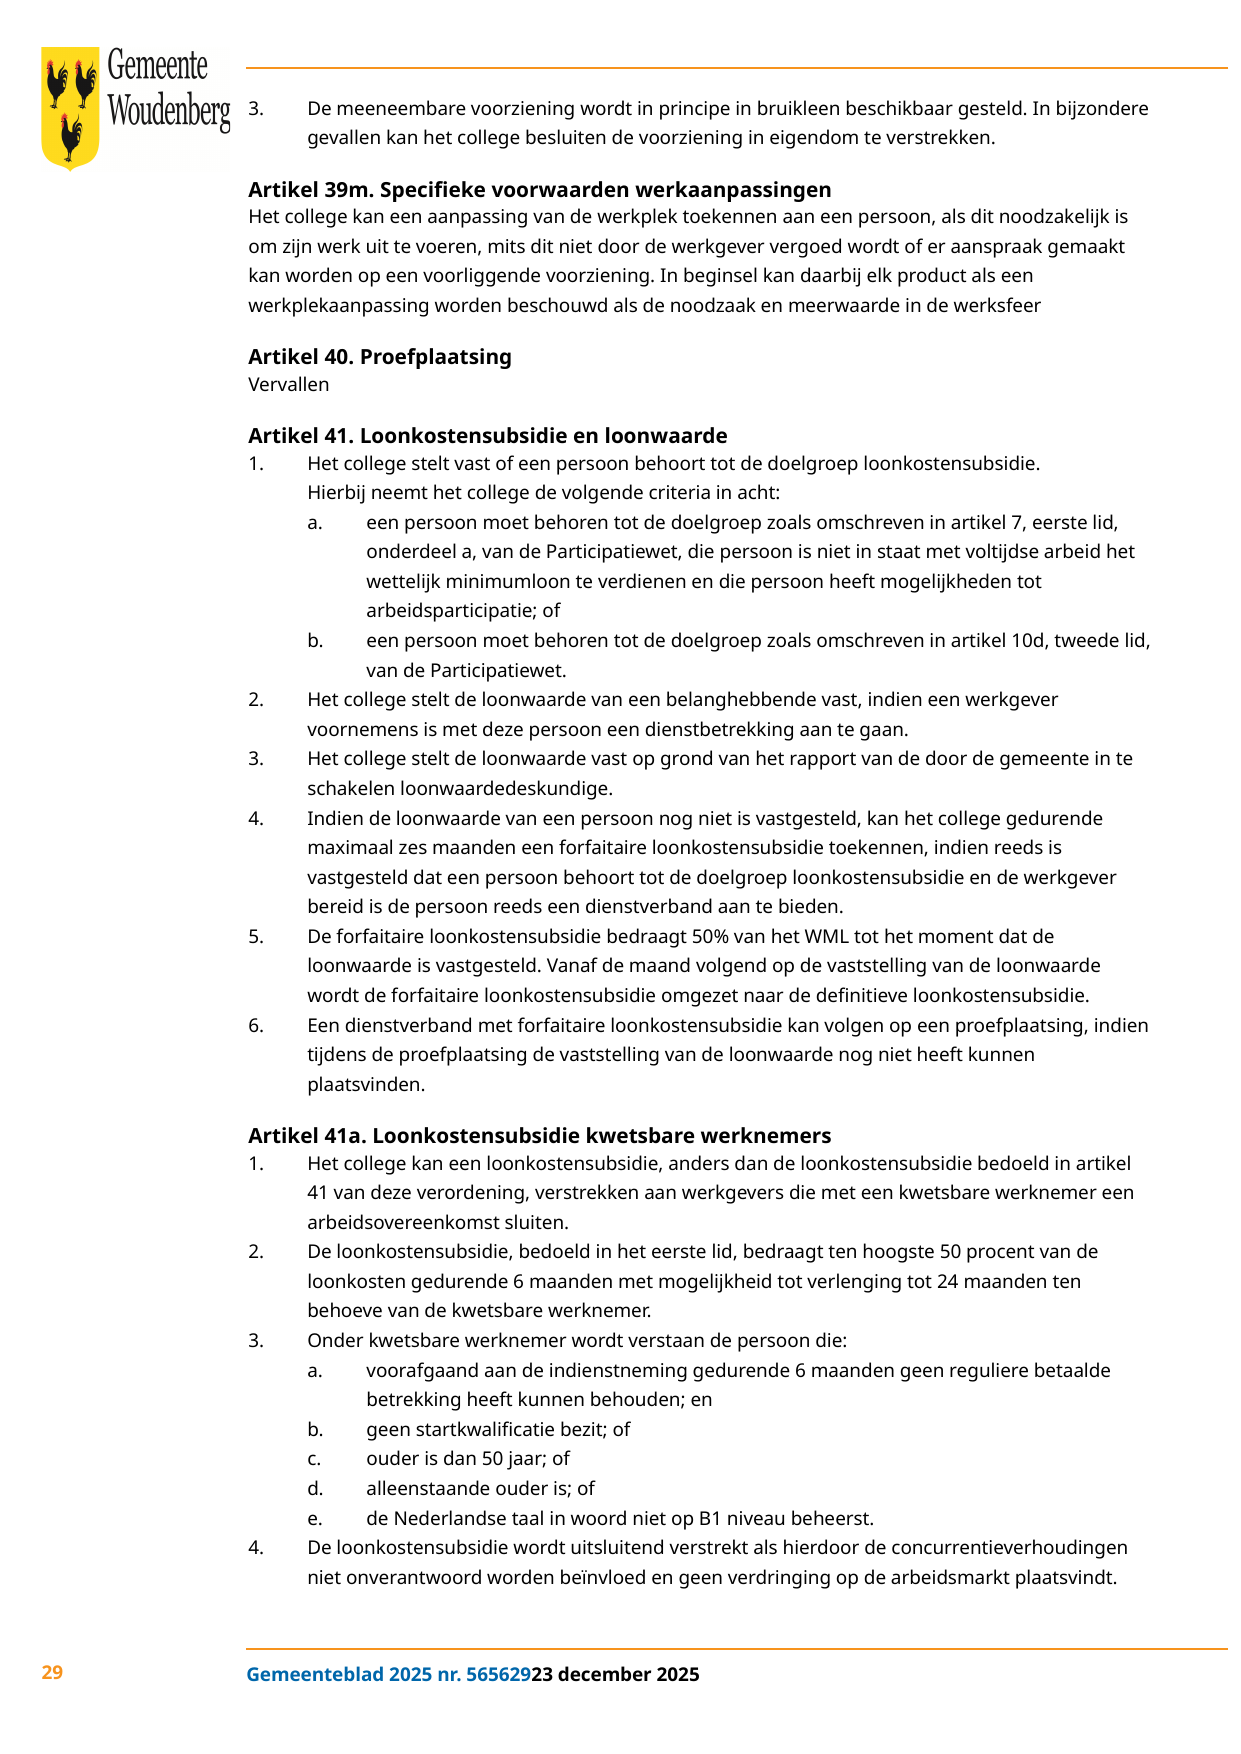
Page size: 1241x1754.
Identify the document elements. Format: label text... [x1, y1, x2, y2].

text Het college kan een aanpassing van de werkplek toekennen aan een persoon, als dit noodzakelijk is om zijn werk uit te voeren, mits dit niet door de werkgever vergoed wordt of er aanspraak gemaakt kan worden op een voorliggende voorziening. In beginsel kan daarbij elk product als een werkplekaanpassing worden beschouwd als de noodzaak en meerwaarde in de werksfeer [248, 203, 1152, 318]
list Indien de loonwaarde van een persoon nog niet is vastgesteld, kan het college gedurende maximaal zes maanden een forfaitaire loonkostensubsidie toekennen, indien reeds is vastgesteld dat een persoon behoort tot de doelgroep loonkostensubsidie en de werkgever bereid is de persoon reeds een dienstverband aan te bieden. [248, 805, 1152, 919]
list Onder kwetsbare werknemer wordt verstaan de persoon die: [248, 1327, 1152, 1353]
list een persoon moet behoren tot de doelgroep zoals omschreven in artikel 10d, tweede lid, van de Participatiewet. [307, 627, 1152, 682]
picture [41, 47, 231, 172]
list Hierbij neemt het college de volgende criteria in acht: [248, 479, 1152, 505]
list de Nederlandse taal in woord niet op B1 niveau beheerst. [307, 1505, 1152, 1531]
list De forfaitaire loonkostensubsidie bedraagt 50% van het WML tot het moment dat de loonwaarde is vastgesteld. Vanaf de maand volgend op de vaststelling van de loonwaarde wordt de forfaitaire loonkostensubsidie omgezet naar de definitieve loonkostensubsidie. [248, 923, 1152, 1008]
text Artikel 39m. Specifieke voorwaarden werkaanpassingen [248, 175, 1152, 203]
list ouder is dan 50 jaar; of [307, 1446, 1152, 1471]
list geen startkwalificatie bezit; of [307, 1416, 1152, 1442]
list Het college stelt de loonwaarde van een belanghebbende vast, indien een werkgever voornemens is met deze persoon een dienstbetrekking aan te gaan. [248, 686, 1152, 742]
list Het college stelt de loonwaarde vast op grond van het rapport van de door de gemeente in te schakelen loonwaardedeskundige. [248, 746, 1152, 801]
list De meeneembare voorziening wordt in principe in bruikleen beschikbaar gesteld. In bijzondere gevallen kan het college besluiten de voorziening in eigendom te verstrekken. [248, 95, 1152, 150]
list voorafgaand aan de indienstneming gedurende 6 maanden geen reguliere betaalde betrekking heeft kunnen behouden; en [307, 1357, 1152, 1412]
list De loonkostensubsidie, bedoeld in het eerste lid, bedraagt ten hoogste 50 procent van de loonkosten gedurende 6 maanden met mogelijkheid tot verlenging tot 24 maanden ten behoeve van de kwetsbare werknemer. [248, 1238, 1152, 1323]
list een persoon moet behoren tot de doelgroep zoals omschreven in artikel 7, eerste lid, onderdeel a, van de Participatiewet, die persoon is niet in staat met voltijdse arbeid het wettelijk minimumloon te verdienen en die persoon heeft mogelijkheden tot arbeidsparticipatie; of [307, 509, 1152, 623]
text Vervallen [248, 371, 1152, 397]
text Artikel 41a. Loonkostensubsidie kwetsbare werknemers [248, 1121, 1152, 1150]
list alleenstaande ouder is; of [307, 1475, 1152, 1501]
text Artikel 40. Proefplaatsing [248, 342, 1152, 371]
list Een dienstverband met forfaitaire loonkostensubsidie kan volgen op een proefplaatsing, indien tijdens de proefplaatsing de vaststelling van de loonwaarde nog niet heeft kunnen plaatsvinden. [248, 1012, 1152, 1097]
list Het college stelt vast of een persoon behoort tot de doelgroep loonkostensubsidie. [248, 450, 1152, 475]
list Het college kan een loonkostensubsidie, anders dan de loonkostensubsidie bedoeld in artikel 41 van deze verordening, verstrekken aan werkgevers die met een kwetsbare werknemer een arbeidsovereenkomst sluiten. [248, 1150, 1152, 1235]
text Artikel 41. Loonkostensubsidie en loonwaarde [248, 421, 1152, 450]
list De loonkostensubsidie wordt uitsluitend verstrekt als hierdoor de concurrentieverhoudingen niet onverantwoord worden beïnvloed en geen verdringing op de arbeidsmarkt plaatsvindt. [248, 1534, 1152, 1590]
